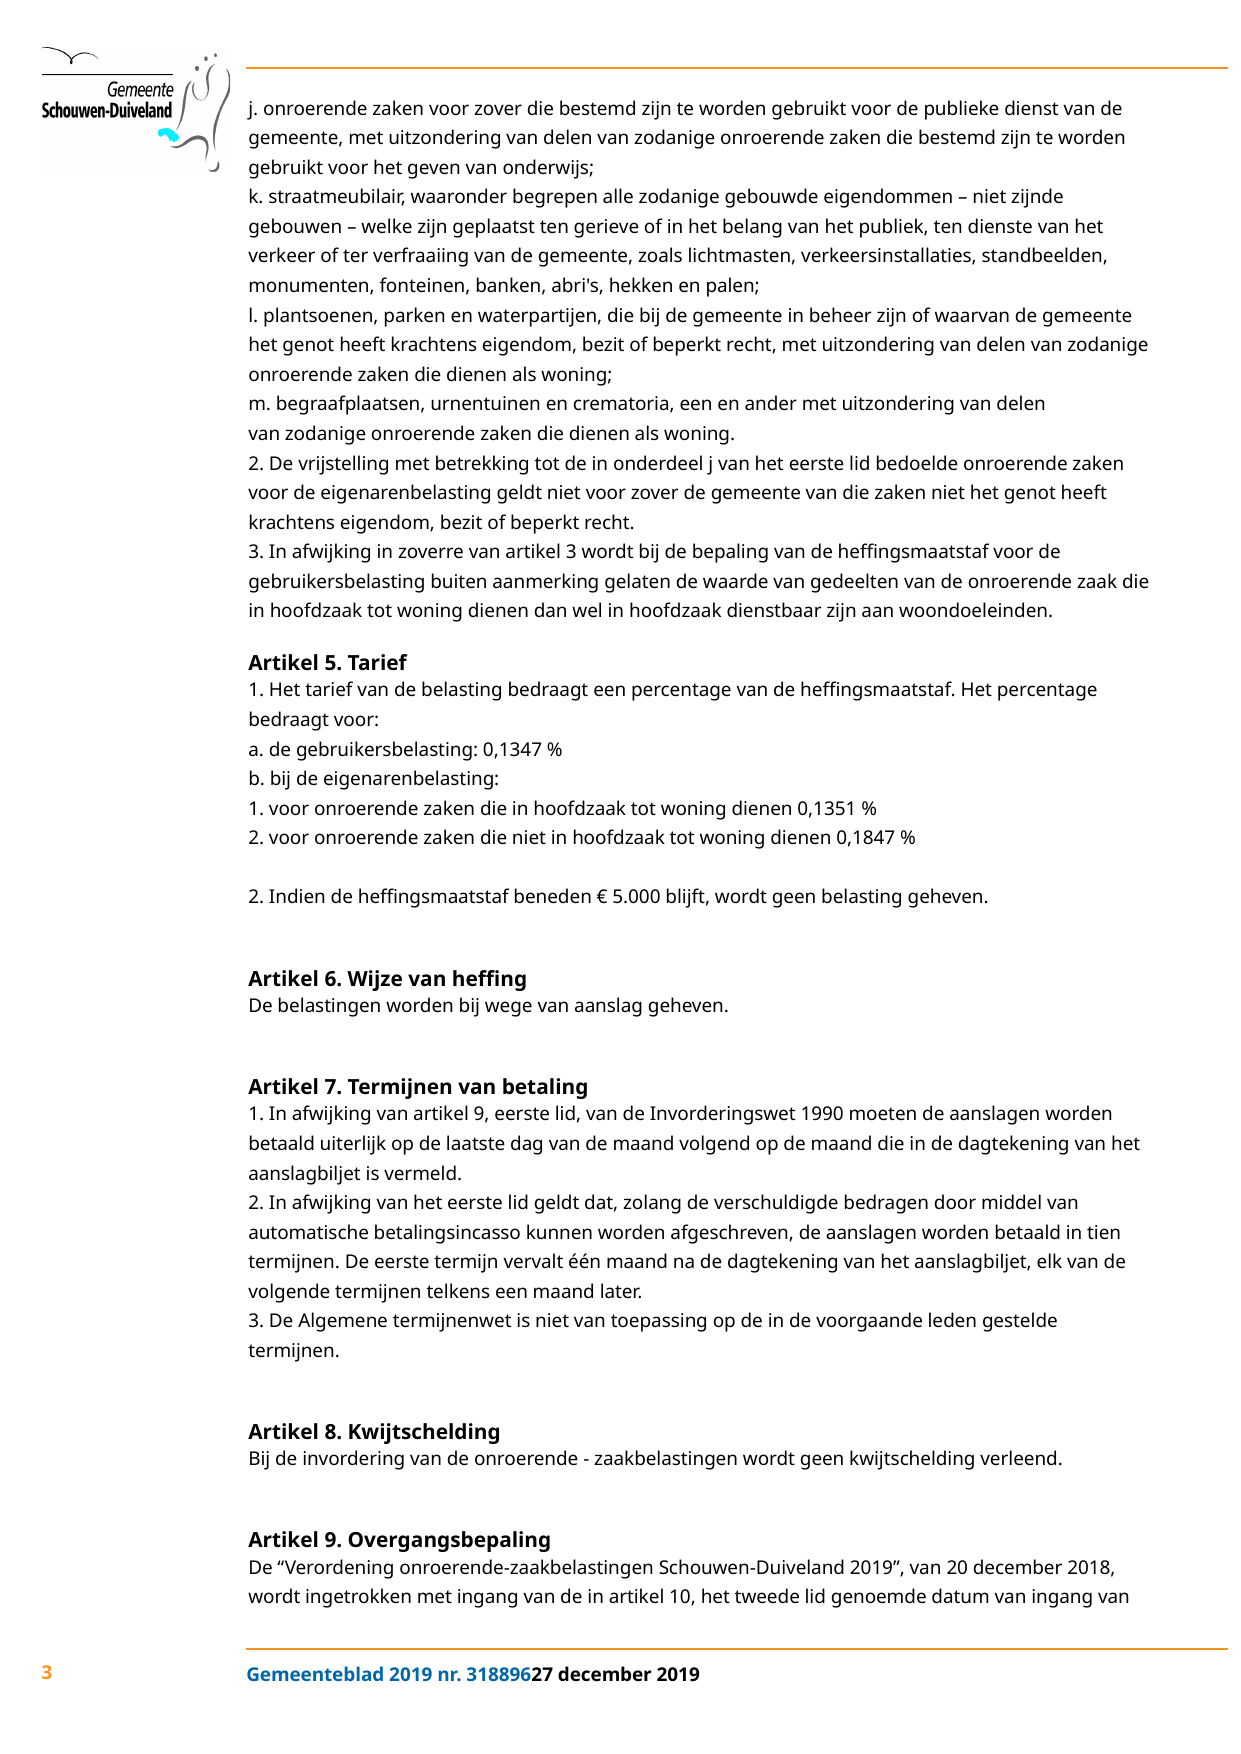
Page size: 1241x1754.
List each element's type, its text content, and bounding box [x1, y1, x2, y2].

text k. straatmeubilair, waaronder begrepen alle zodanige gebouwde eigendommen – niet zijnde gebouwen – welke zijn geplaatst ten gerieve of in het belang van het publiek, ten dienste van het verkeer of ter verfraaiing van de gemeente, zoals lichtmasten, verkeersinstallaties, standbeelden, monumenten, fonteinen, banken, abri's, hekken en palen; [248, 183, 1152, 298]
text j. onroerende zaken voor zover die bestemd zijn te worden gebruikt voor de publieke dienst van de gemeente, met uitzondering van delen van zodanige onroerende zaken die bestemd zijn te worden gebruikt voor het geven van onderwijs; [248, 95, 1152, 180]
text 1. Het tarief van de belasting bedraagt een percentage van de heffingsmaatstaf. Het percentage [248, 677, 1152, 702]
text De belastingen worden bij wege van aanslag geheven. [248, 992, 1152, 1018]
text Artikel 8. Kwijtschelding [248, 1417, 1152, 1446]
text a. de gebruikersbelasting: 0,1347 % [248, 736, 1152, 761]
text m. begraafplaatsen, urnentuinen en crematoria, een en ander met uitzondering van delen [248, 391, 1152, 416]
text Artikel 9. Overgangsbepaling [248, 1526, 1152, 1554]
text b. bij de eigenarenbelasting: [248, 765, 1152, 791]
text 1. In afwijking van artikel 9, eerste lid, van de Invorderingswet 1990 moeten de aanslagen worden betaald uiterlijk op de laatste dag van de maand volgend op de maand die in de dagtekening van het aanslagbiljet is vermeld. [248, 1101, 1152, 1185]
text 2. voor onroerende zaken die niet in hoofdzaak tot woning dienen 0,1847 % [248, 824, 1152, 850]
text 3. In afwijking in zoverre van artikel 3 wordt bij de bepaling van de heffingsmaatstaf voor de gebruikersbelasting buiten aanmerking gelaten de waarde van gedeelten van de onroerende zaak die in hoofdzaak tot woning dienen dan wel in hoofdzaak dienstbaar zijn aan woondoeleinden. [248, 538, 1152, 623]
text Artikel 6. Wijze van heffing [248, 964, 1152, 992]
text bedraagt voor: [248, 706, 1152, 732]
text 2. Indien de heffingsmaatstaf beneden € 5.000 blijft, wordt geen belasting geheven. [248, 884, 1152, 909]
text 3. De Algemene termijnenwet is niet van toepassing op de in de voorgaande leden gestelde termijnen. [248, 1308, 1152, 1363]
text Artikel 5. Tarief [248, 648, 1152, 677]
text De “Verordening onroerende-zaakbelastingen Schouwen-Duiveland 2019”, van 20 december 2018, wordt ingetrokken met ingang van de in artikel 10, het tweede lid genoemde datum van ingang van [248, 1554, 1152, 1609]
text l. plantsoenen, parken en waterpartijen, die bij de gemeente in beheer zijn of waarvan de gemeente het genot heeft krachtens eigendom, bezit of beperkt recht, met uitzondering van delen van zodanige onroerende zaken die dienen als woning; [248, 302, 1152, 387]
text van zodanige onroerende zaken die dienen als woning. [248, 420, 1152, 446]
text 1. voor onroerende zaken die in hoofdzaak tot woning dienen 0,1351 % [248, 795, 1152, 821]
text 2. De vrijstelling met betrekking tot de in onderdeel j van het eerste lid bedoelde onroerende zaken voor de eigenarenbelasting geldt niet voor zover de gemeente van die zaken niet het genot heeft krachtens eigendom, bezit of beperkt recht. [248, 450, 1152, 535]
text Bij de invordering van de onroerende - zaakbelastingen wordt geen kwijtschelding verleend. [248, 1446, 1152, 1471]
picture [41, 47, 231, 172]
text 2. In afwijking van het eerste lid geldt dat, zolang de verschuldigde bedragen door middel van automatische betalingsincasso kunnen worden afgeschreven, de aanslagen worden betaald in tien termijnen. De eerste termijn vervalt één maand na de dagtekening van het aanslagbiljet, elk van de volgende termijnen telkens een maand later. [248, 1189, 1152, 1304]
text Artikel 7. Termijnen van betaling [248, 1072, 1152, 1101]
